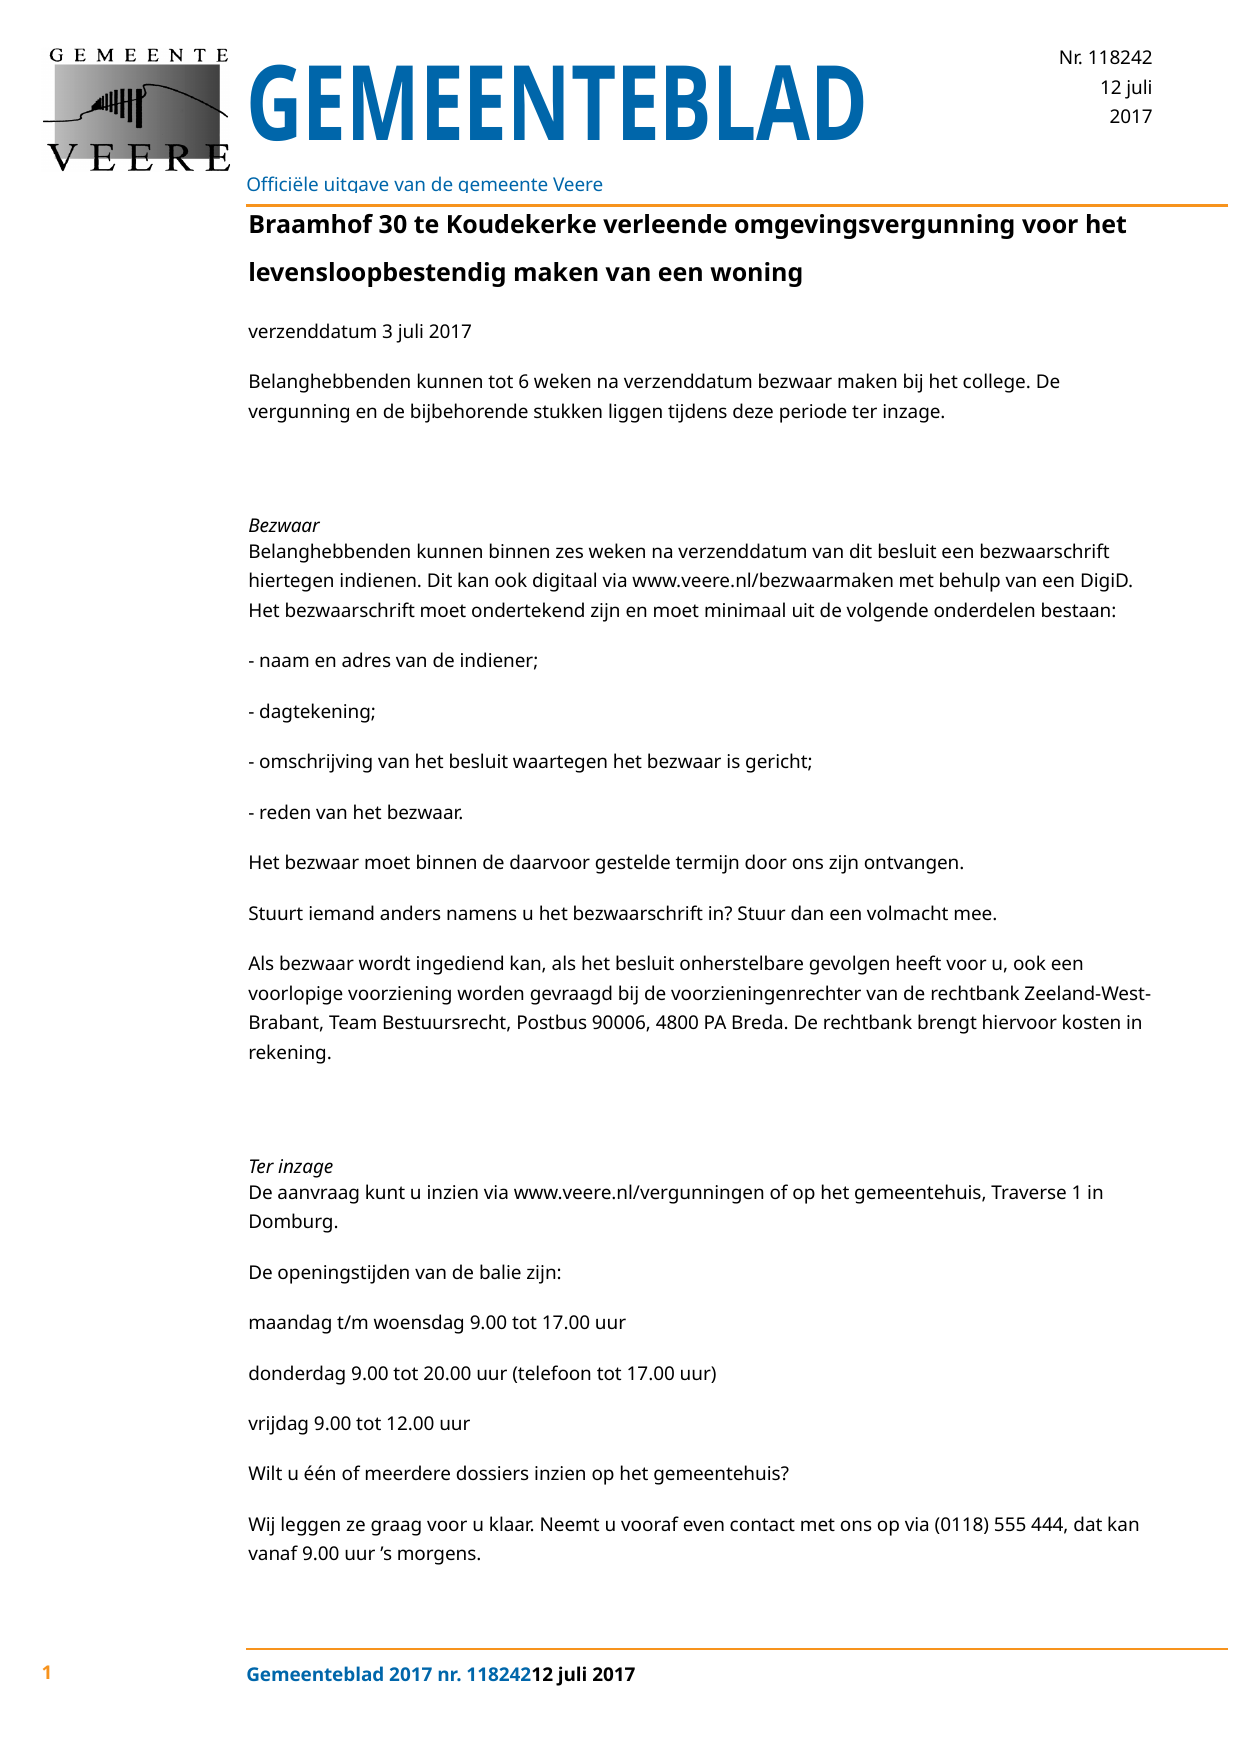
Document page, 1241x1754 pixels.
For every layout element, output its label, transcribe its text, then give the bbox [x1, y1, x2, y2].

text Belanghebbenden kunnen tot 6 weken na verzenddatum bezwaar maken bij het college. De vergunning en de bijbehorende stukken liggen tijdens deze periode ter inzage. [248, 368, 1152, 424]
text Belanghebbenden kunnen binnen zes weken na verzenddatum van dit besluit een bezwaarschrift hiertegen indienen. Dit kan ook digitaal via www.veere.nl/bezwaarmaken met behulp van een DigiD. Het bezwaarschrift moet ondertekend zijn en moet minimaal uit de volgende onderdelen bestaan: [248, 538, 1152, 623]
text - omschrijving van het besluit waartegen het bezwaar is gericht; [248, 748, 1152, 774]
text - naam en adres van de indiener; [248, 648, 1152, 673]
text Braamhof 30 te Koudekerke verleende omgevingsvergunning voor het levensloopbestendig maken van een woning [248, 207, 1152, 288]
text donderdag 9.00 tot 20.00 uur (telefoon tot 17.00 uur) [248, 1360, 1152, 1386]
text verzenddatum 3 juli 2017 [248, 318, 1152, 344]
text Wilt u één of meerdere dossiers inzien op het gemeentehuis? [248, 1461, 1152, 1486]
text - reden van het bezwaar. [248, 799, 1152, 824]
text De openingstijden van de balie zijn: [248, 1259, 1152, 1285]
text - dagtekening; [248, 698, 1152, 724]
text vrijdag 9.00 tot 12.00 uur [248, 1410, 1152, 1436]
text maandag t/m woensdag 9.00 tot 17.00 uur [248, 1309, 1152, 1335]
text Bezwaar [248, 512, 1152, 538]
text De aanvraag kunt u inzien via www.veere.nl/vergunningen of op het gemeentehuis, Traverse 1 in Domburg. [248, 1179, 1152, 1234]
text Als bezwaar wordt ingediend kan, als het besluit onherstelbare gevolgen heeft voor u, ook een voorlopige voorziening worden gevraagd bij de voorzieningenrechter van de rechtbank Zeeland-West-Brabant, Team Bestuursrecht, Postbus 90006, 4800 PA Breda. De rechtbank brengt hiervoor kosten in rekening. [248, 950, 1152, 1064]
text Stuurt iemand anders namens u het bezwaarschrift in? Stuur dan een volmacht mee. [248, 900, 1152, 925]
text Wij leggen ze graag voor u klaar. Neemt u vooraf even contact met ons op via (0118) 555 444, dat kan vanaf 9.00 uur ’s morgens. [248, 1511, 1152, 1566]
picture [41, 47, 231, 172]
text Ter inzage [248, 1153, 1152, 1179]
text Het bezwaar moet binnen de daarvoor gestelde termijn door ons zijn ontvangen. [248, 849, 1152, 875]
